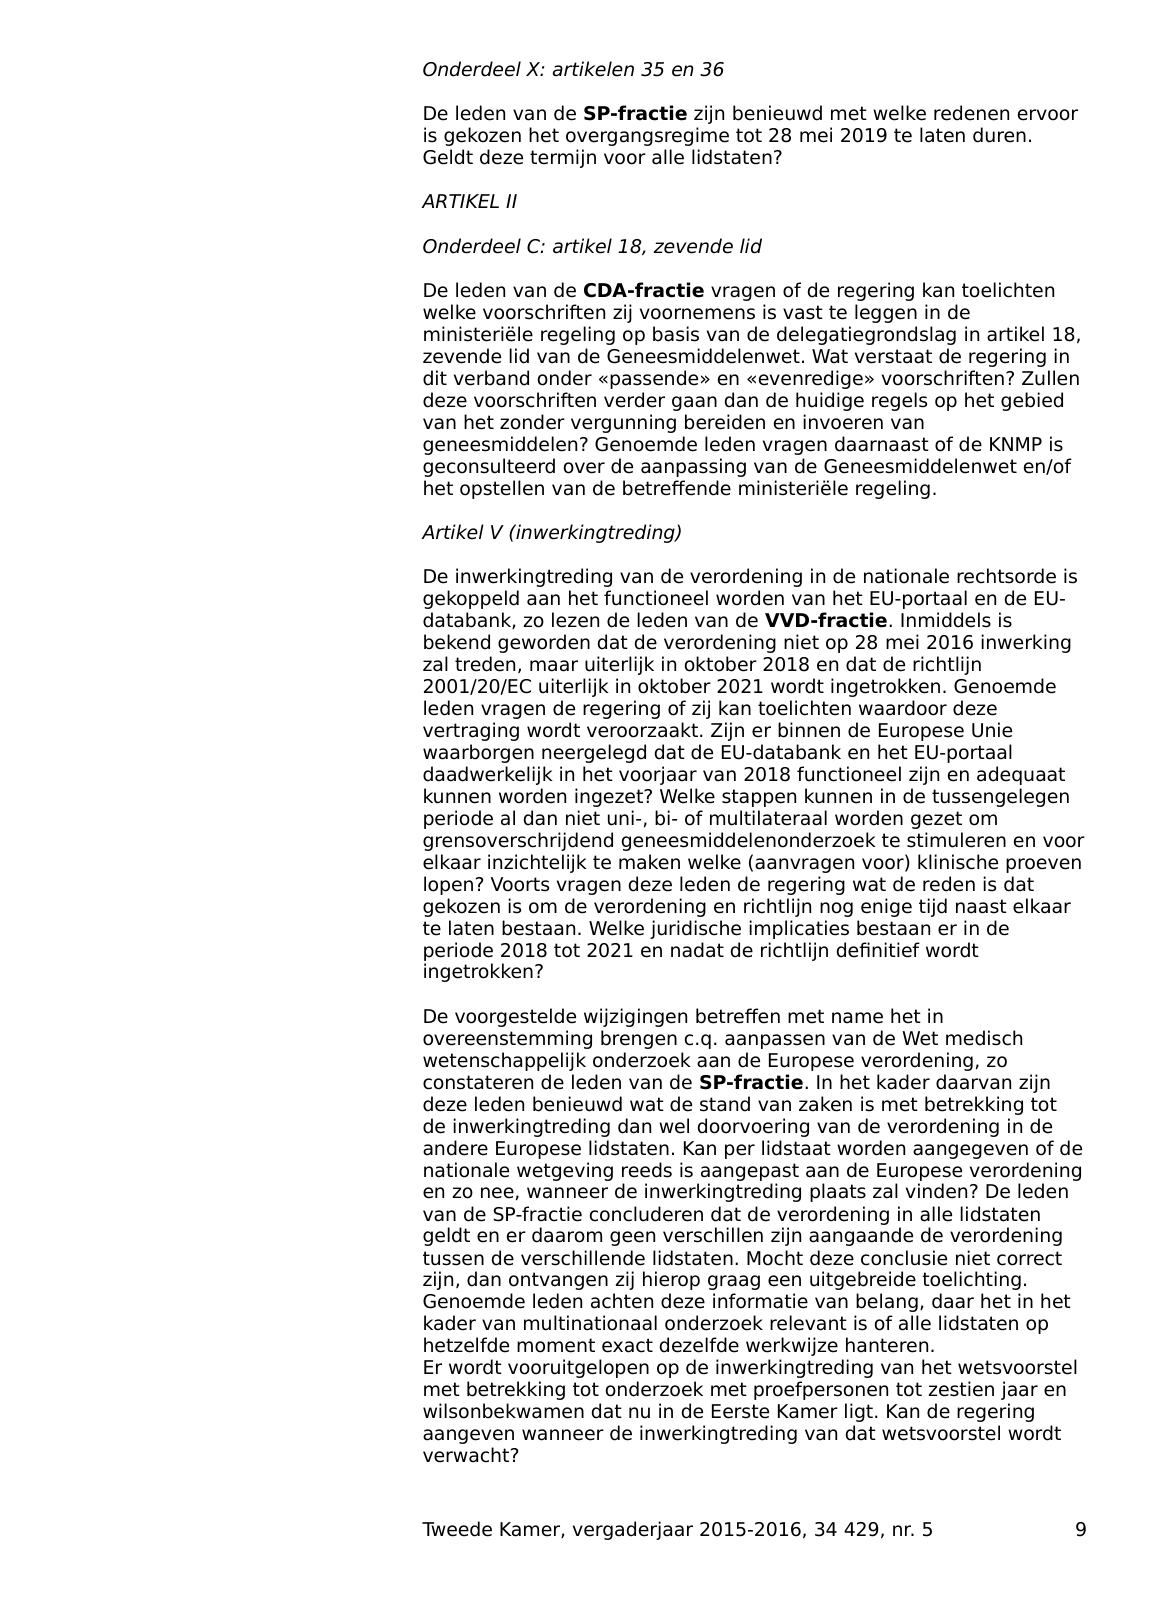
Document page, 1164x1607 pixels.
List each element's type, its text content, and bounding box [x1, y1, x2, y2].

text Er wordt vooruitgelopen op de inwerkingtreding van het wetsvoorstel met betrekking tot onderzoek met proefpersonen tot zestien jaar en wilsonbekwamen dat nu in de Eerste Kamer ligt. Kan de regering aangeven wanneer de inwerkingtreding van dat wetsvoorstel wordt verwacht? [422, 1357, 1087, 1467]
subtitle ARTIKEL II [422, 191, 1087, 213]
text De leden van de SP-fractie zijn benieuwd met welke redenen ervoor is gekozen het overgangsregime tot 28 mei 2019 te laten duren. Geldt deze termijn voor alle lidstaten? [422, 103, 1087, 169]
subtitle Artikel V (inwerkingtreding) [422, 522, 1087, 544]
text De voorgestelde wijzigingen betreffen met name het in overeenstemming brengen c.q. aanpassen van de Wet medisch wetenschappelijk onderzoek aan de Europese verordening, zo constateren de leden van de SP-fractie. In het kader daarvan zijn deze leden benieuwd wat de stand van zaken is met betrekking tot de inwerkingtreding dan wel doorvoering van de verordening in de andere Europese lidstaten. Kan per lidstaat worden aangegeven of de nationale wetgeving reeds is aangepast aan de Europese verordening en zo nee, wanneer de inwerkingtreding plaats zal vinden? De leden van de SP-fractie concluderen dat de verordening in alle lidstaten geldt en er daarom geen verschillen zijn aangaande de verordening tussen de verschillende lidstaten. Mocht deze conclusie niet correct zijn, dan ontvangen zij hierop graag een uitgebreide toelichting. Genoemde leden achten deze informatie van belang, daar het in het kader van multinationaal onderzoek relevant is of alle lidstaten op hetzelfde moment exact dezelfde werkwijze hanteren. [422, 1006, 1087, 1357]
subtitle Onderdeel C: artikel 18, zevende lid [422, 236, 1087, 257]
text De inwerkingtreding van de verordening in de nationale rechtsorde is gekoppeld aan het functioneel worden van het EU-portaal en de EU-databank, zo lezen de leden van de VVD-fractie. Inmiddels is bekend geworden dat de verordening niet op 28 mei 2016 inwerking zal treden, maar uiterlijk in oktober 2018 en dat de richtlijn 2001/20/EC uiterlijk in oktober 2021 wordt ingetrokken. Genoemde leden vragen de regering of zij kan toelichten waardoor deze vertraging wordt veroorzaakt. Zijn er binnen de Europese Unie waarborgen neergelegd dat de EU-databank en het EU-portaal daadwerkelijk in het voorjaar van 2018 functioneel zijn en adequaat kunnen worden ingezet? Welke stappen kunnen in de tussengelegen periode al dan niet uni-, bi- of multilateraal worden gezet om grensoverschrijdend geneesmiddelenonderzoek te stimuleren en voor elkaar inzichtelijk te maken welke (aanvragen voor) klinische proeven lopen? Voorts vragen deze leden de regering wat de reden is dat gekozen is om de verordening en richtlijn nog enige tijd naast elkaar te laten bestaan. Welke juridische implicaties bestaan er in de periode 2018 tot 2021 en nadat de richtlijn definitief wordt ingetrokken? [422, 566, 1087, 983]
text De leden van de CDA-fractie vragen of de regering kan toelichten welke voorschriften zij voornemens is vast te leggen in de ministeriële regeling op basis van de delegatiegrondslag in artikel 18, zevende lid van de Geneesmiddelenwet. Wat verstaat de regering in dit verband onder «passende» en «evenredige» voorschriften? Zullen deze voorschriften verder gaan dan de huidige regels op het gebied van het zonder vergunning bereiden en invoeren van geneesmiddelen? Genoemde leden vragen daarnaast of de KNMP is geconsulteerd over de aanpassing van de Geneesmiddelenwet en/of het opstellen van de betreffende ministeriële regeling. [422, 280, 1087, 499]
subtitle Onderdeel X: artikelen 35 en 36 [422, 59, 1087, 81]
